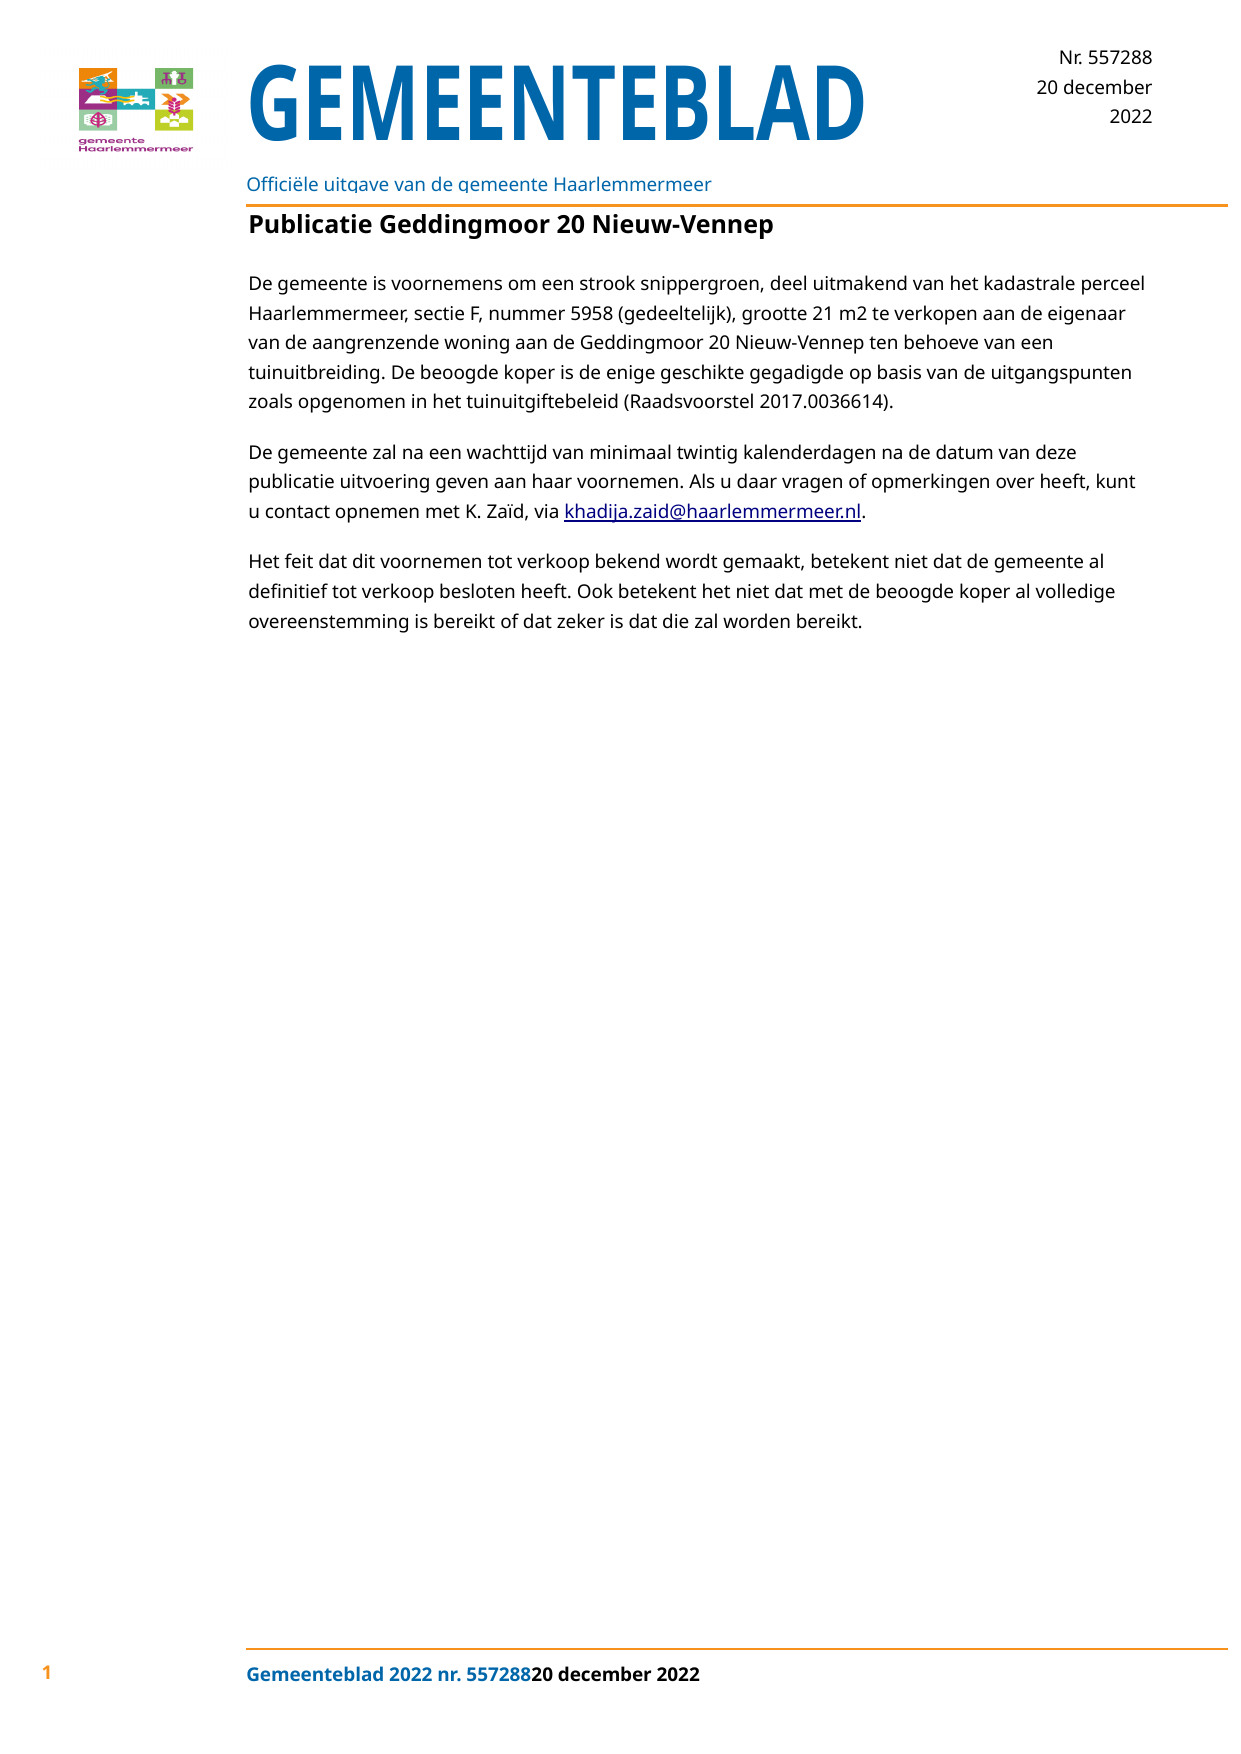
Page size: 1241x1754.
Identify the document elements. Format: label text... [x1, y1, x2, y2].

text De gemeente is voornemens om een strook snippergroen, deel uitmakend van het kadastrale perceel Haarlemmermeer, sectie F, nummer 5958 (gedeeltelijk), grootte 21 m2 te verkopen aan de eigenaar van de aangrenzende woning aan de Geddingmoor 20 Nieuw-Vennep ten behoeve van een tuinuitbreiding. De beoogde koper is de enige geschikte gegadigde op basis van de uitgangspunten zoals opgenomen in het tuinuitgiftebeleid (Raadsvoorstel 2017.0036614). [248, 270, 1152, 414]
picture [41, 47, 231, 172]
text Het feit dat dit voornemen tot verkoop bekend wordt gemaakt, betekent niet dat de gemeente al definitief tot verkoop besloten heeft. Ook betekent het niet dat met de beoogde koper al volledige overeenstemming is bereikt of dat zeker is dat die zal worden bereikt. [248, 549, 1152, 633]
text De gemeente zal na een wachttijd van minimaal twintig kalenderdagen na de datum van deze publicatie uitvoering geven aan haar voornemen. Als u daar vragen of opmerkingen over heeft, kunt u contact opnemen met K. Zaïd, via khadija.zaid@haarlemmermeer.nl. [248, 439, 1152, 524]
text Publicatie Geddingmoor 20 Nieuw-Vennep [248, 207, 1152, 241]
